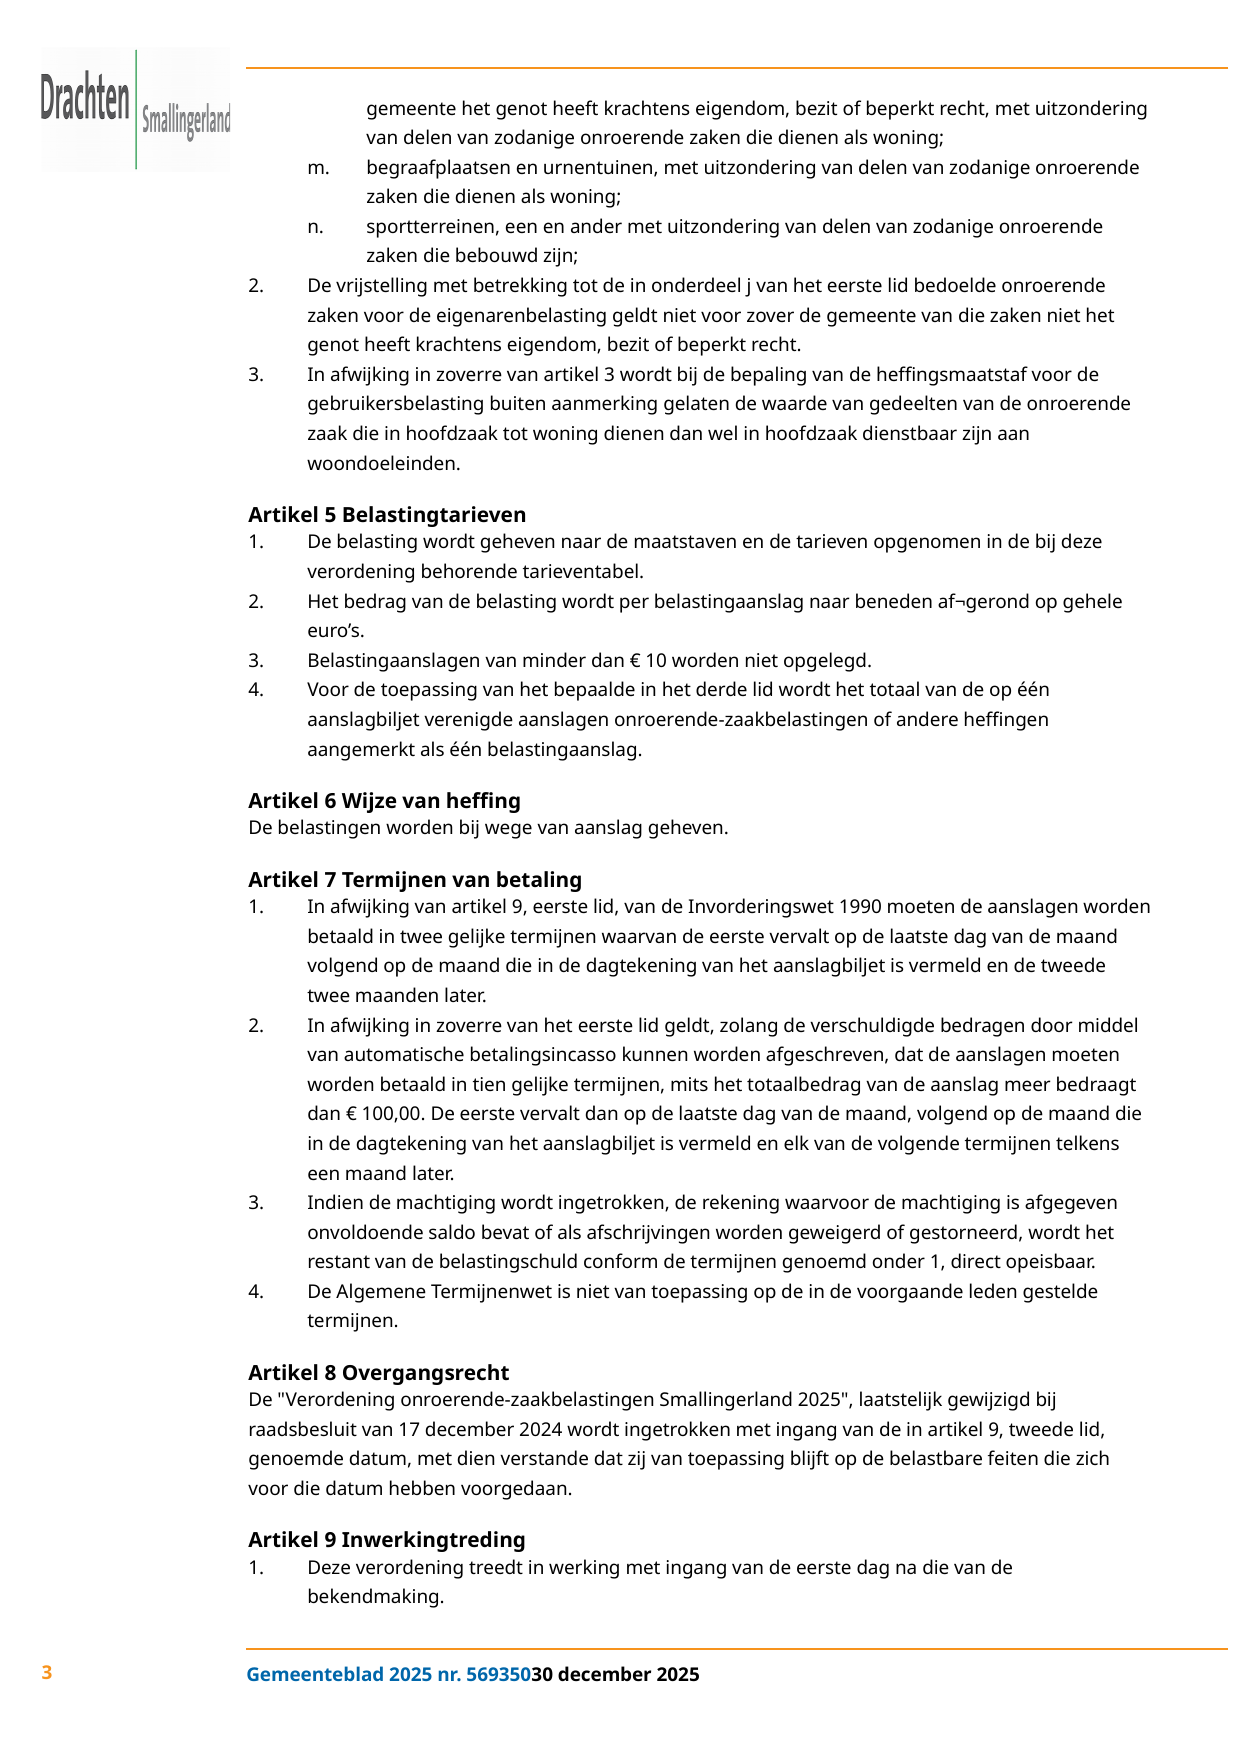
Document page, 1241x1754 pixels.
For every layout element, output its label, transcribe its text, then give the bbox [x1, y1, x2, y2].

list gemeente het genot heeft krachtens eigendom, bezit of beperkt recht, met uitzondering van delen van zodanige onroerende zaken die dienen als woning; [307, 95, 1152, 150]
text Artikel 5 Belastingtarieven [248, 500, 1152, 529]
text De belastingen worden bij wege van aanslag geheven. [248, 814, 1152, 840]
text De "Verordening onroerende-zaakbelastingen Smallingerland 2025", laatstelijk gewijzigd bij raadsbesluit van 17 december 2024 wordt ingetrokken met ingang van de in artikel 9, tweede lid, genoemde datum, met dien verstande dat zij van toepassing blijft op de belastbare feiten die zich voor die datum hebben voorgedaan. [248, 1386, 1152, 1501]
list Deze verordening treedt in werking met ingang van de eerste dag na die van de bekendmaking. [248, 1554, 1152, 1609]
list In afwijking van artikel 9, eerste lid, van de Invorderingswet 1990 moeten de aanslagen worden betaald in twee gelijke termijnen waarvan de eerste vervalt op de laatste dag van de maand volgend op de maand die in de dagtekening van het aanslagbiljet is vermeld en de tweede twee maanden later. [248, 893, 1152, 1008]
text Artikel 7 Termijnen van betaling [248, 865, 1152, 893]
list Belastingaanslagen van minder dan € 10 worden niet opgelegd. [248, 647, 1152, 673]
list Indien de machtiging wordt ingetrokken, de rekening waarvoor de machtiging is afgegeven onvoldoende saldo bevat of als afschrijvingen worden geweigerd of gestorneerd, wordt het restant van de belastingschuld conform de termijnen genoemd onder 1, direct opeisbaar. [248, 1189, 1152, 1274]
list begraafplaatsen en urnentuinen, met uitzondering van delen van zodanige onroerende zaken die dienen als woning; [307, 154, 1152, 209]
picture [41, 47, 231, 172]
list De belasting wordt geheven naar de maatstaven en de tarieven opgenomen in de bij deze verordening behorende tarieventabel. [248, 529, 1152, 584]
list In afwijking in zoverre van artikel 3 wordt bij de bepaling van de heffingsmaatstaf voor de gebruikersbelasting buiten aanmerking gelaten de waarde van gedeelten van de onroerende zaak die in hoofdzaak tot woning dienen dan wel in hoofdzaak dienstbaar zijn aan woondoeleinden. [248, 361, 1152, 476]
list sportterreinen, een en ander met uitzondering van delen van zodanige onroerende zaken die bebouwd zijn; [307, 213, 1152, 268]
list In afwijking in zoverre van het eerste lid geldt, zolang de verschuldigde bedragen door middel van automatische betalingsincasso kunnen worden afgeschreven, dat de aanslagen moeten worden betaald in tien gelijke termijnen, mits het totaalbedrag van de aanslag meer bedraagt dan € 100,00. De eerste vervalt dan op de laatste dag van de maand, volgend op de maand die in de dagtekening van het aanslagbiljet is vermeld en elk van de volgende termijnen telkens een maand later. [248, 1012, 1152, 1185]
text Artikel 6 Wijze van heffing [248, 786, 1152, 814]
text Artikel 9 Inwerkingtreding [248, 1526, 1152, 1554]
list Het bedrag van de belasting wordt per belastingaanslag naar beneden af¬gerond op gehele euro’s. [248, 588, 1152, 643]
text Artikel 8 Overgangsrecht [248, 1358, 1152, 1386]
list De vrijstelling met betrekking tot de in onderdeel j van het eerste lid bedoelde onroerende zaken voor de eigenarenbelasting geldt niet voor zover de gemeente van die zaken niet het genot heeft krachtens eigendom, bezit of beperkt recht. [248, 272, 1152, 357]
list De Algemene Termijnenwet is niet van toepassing op de in de voorgaande leden gestelde termijnen. [248, 1278, 1152, 1333]
list Voor de toepassing van het bepaalde in het derde lid wordt het totaal van de op één aanslagbiljet verenigde aanslagen onroerende-zaakbelastingen of andere heffingen aangemerkt als één belastingaanslag. [248, 677, 1152, 761]
